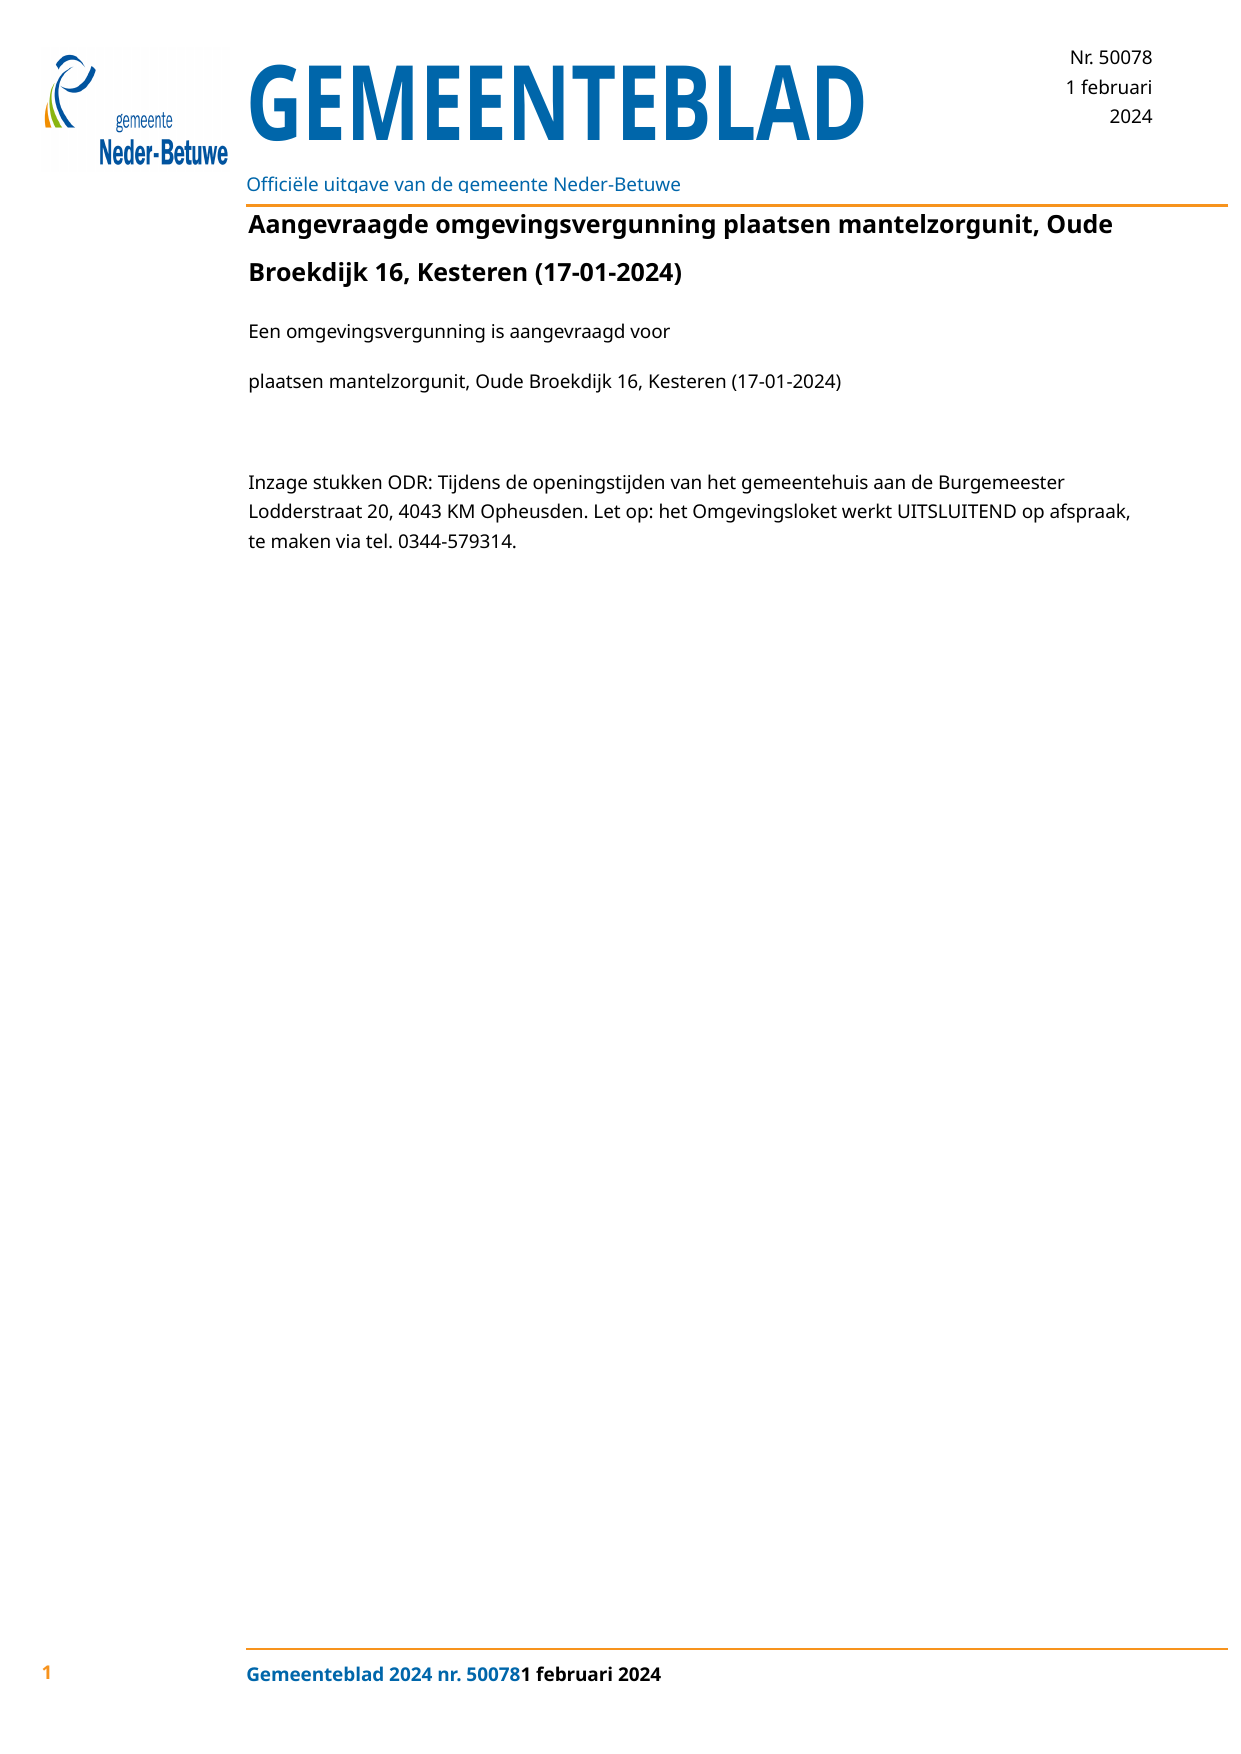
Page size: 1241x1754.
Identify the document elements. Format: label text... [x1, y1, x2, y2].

text Een omgevingsvergunning is aangevraagd voor [248, 318, 1152, 344]
picture [41, 47, 231, 172]
text plaatsen mantelzorgunit, Oude Broekdijk 16, Kesteren (17-01-2024) [248, 368, 1152, 394]
text Inzage stukken ODR: Tijdens de openingstijden van het gemeentehuis aan de Burgemeester Lodderstraat 20, 4043 KM Opheusden. Let op: het Omgevingsloket werkt UITSLUITEND op afspraak, te maken via tel. 0344-579314. [248, 469, 1152, 554]
text Aangevraagde omgevingsvergunning plaatsen mantelzorgunit, Oude Broekdijk 16, Kesteren (17-01-2024) [248, 207, 1152, 288]
